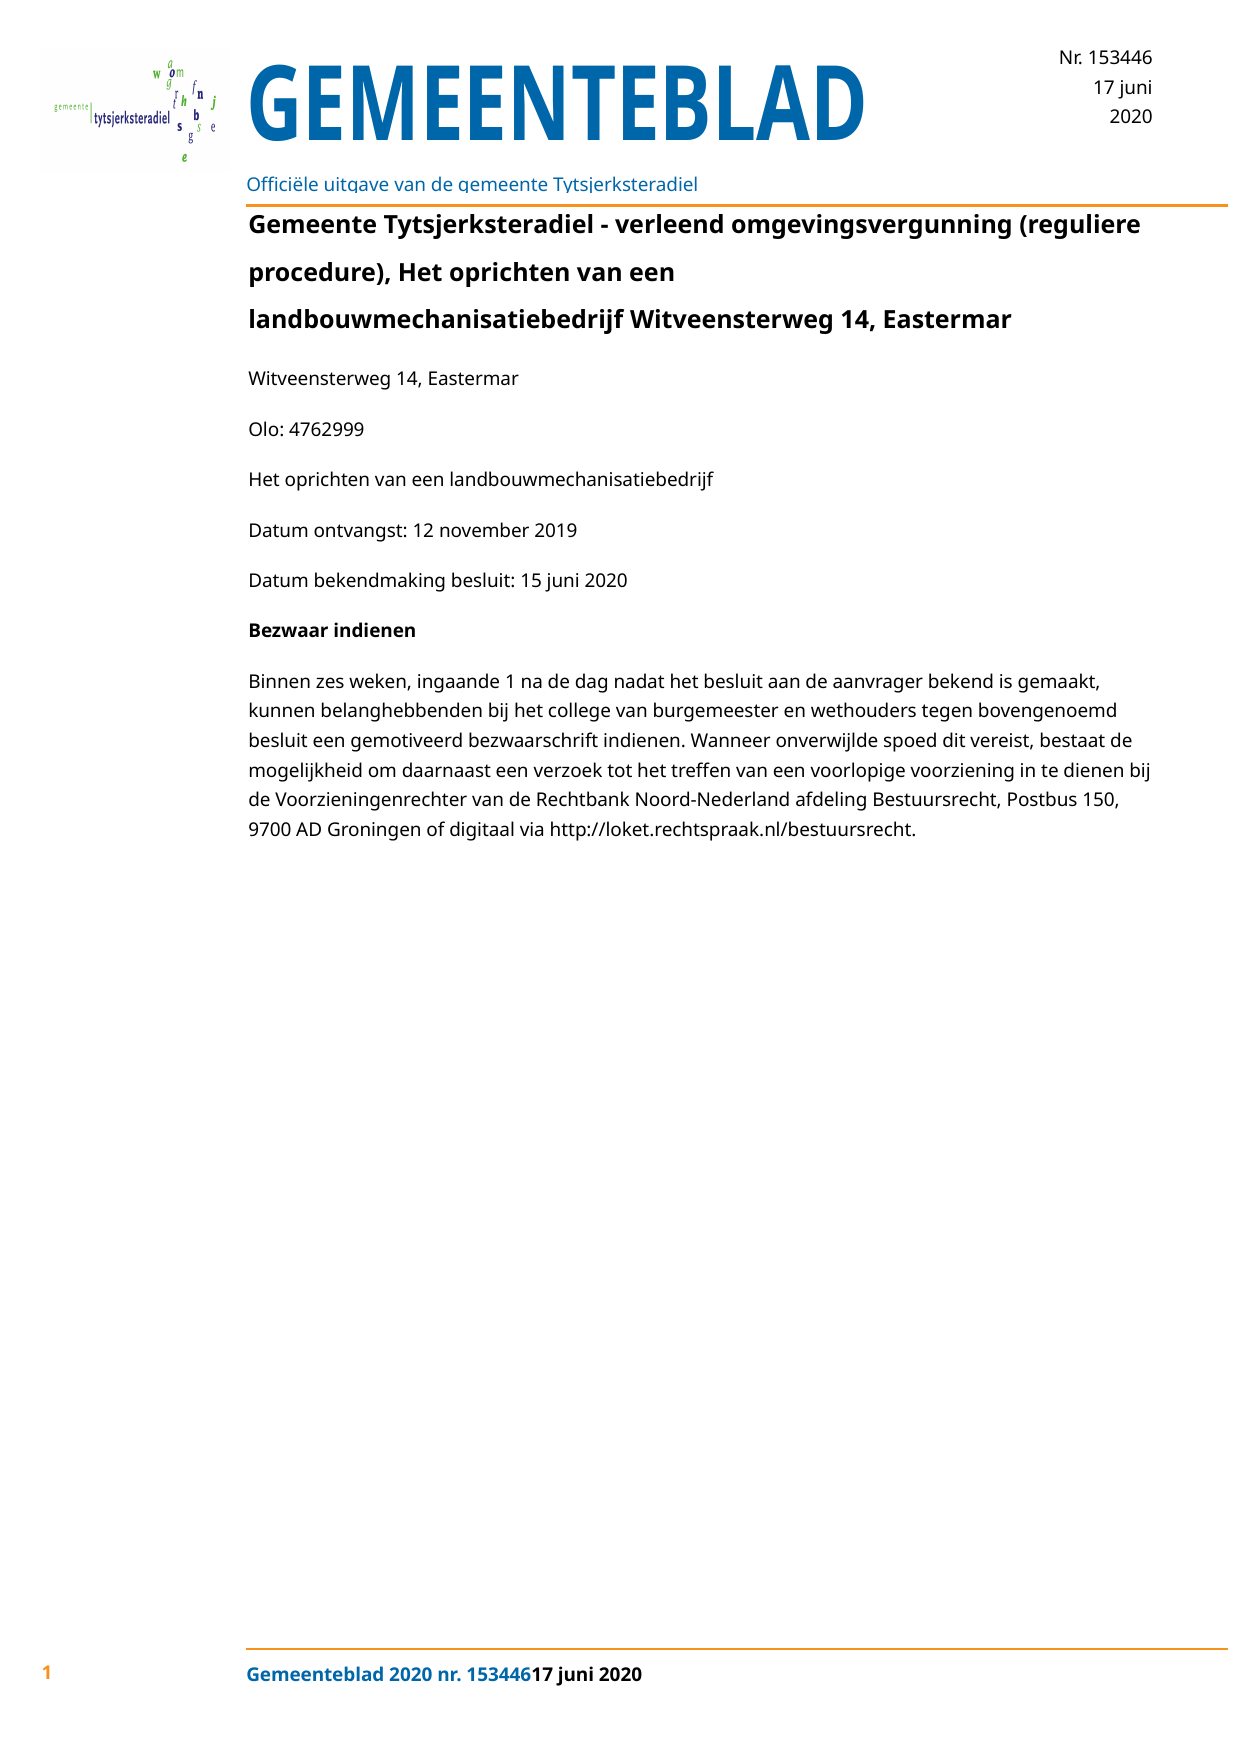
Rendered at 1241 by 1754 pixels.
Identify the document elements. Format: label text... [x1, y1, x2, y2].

text Olo: 4762999 [248, 416, 1152, 442]
text Binnen zes weken, ingaande 1 na de dag nadat het besluit aan de aanvrager bekend is gemaakt, kunnen belanghebbenden bij het college van burgemeester en wethouders tegen bovengenoemd besluit een gemotiveerd bezwaarschrift indienen. Wanneer onverwijlde spoed dit vereist, bestaat de mogelijkheid om daarnaast een verzoek tot het treffen van een voorlopige voorziening in te dienen bij de Voorzieningenrechter van de Rechtbank Noord-Nederland afdeling Bestuursrecht, Postbus 150, 9700 AD Groningen of digitaal via http://loket.rechtspraak.nl/bestuursrecht. [248, 668, 1152, 842]
text Bezwaar indienen [248, 618, 1152, 643]
text Het oprichten van een landbouwmechanisatiebedrijf [248, 466, 1152, 492]
text Datum ontvangst: 12 november 2019 [248, 517, 1152, 542]
text Datum bekendmaking besluit: 15 juni 2020 [248, 567, 1152, 593]
picture [41, 47, 231, 172]
text Witveensterweg 14, Eastermar [248, 366, 1152, 391]
text Gemeente Tytsjerksteradiel - verleend omgevingsvergunning (reguliere procedure), Het oprichten van een landbouwmechanisatiebedrijf Witveensterweg 14, Eastermar [248, 207, 1152, 336]
